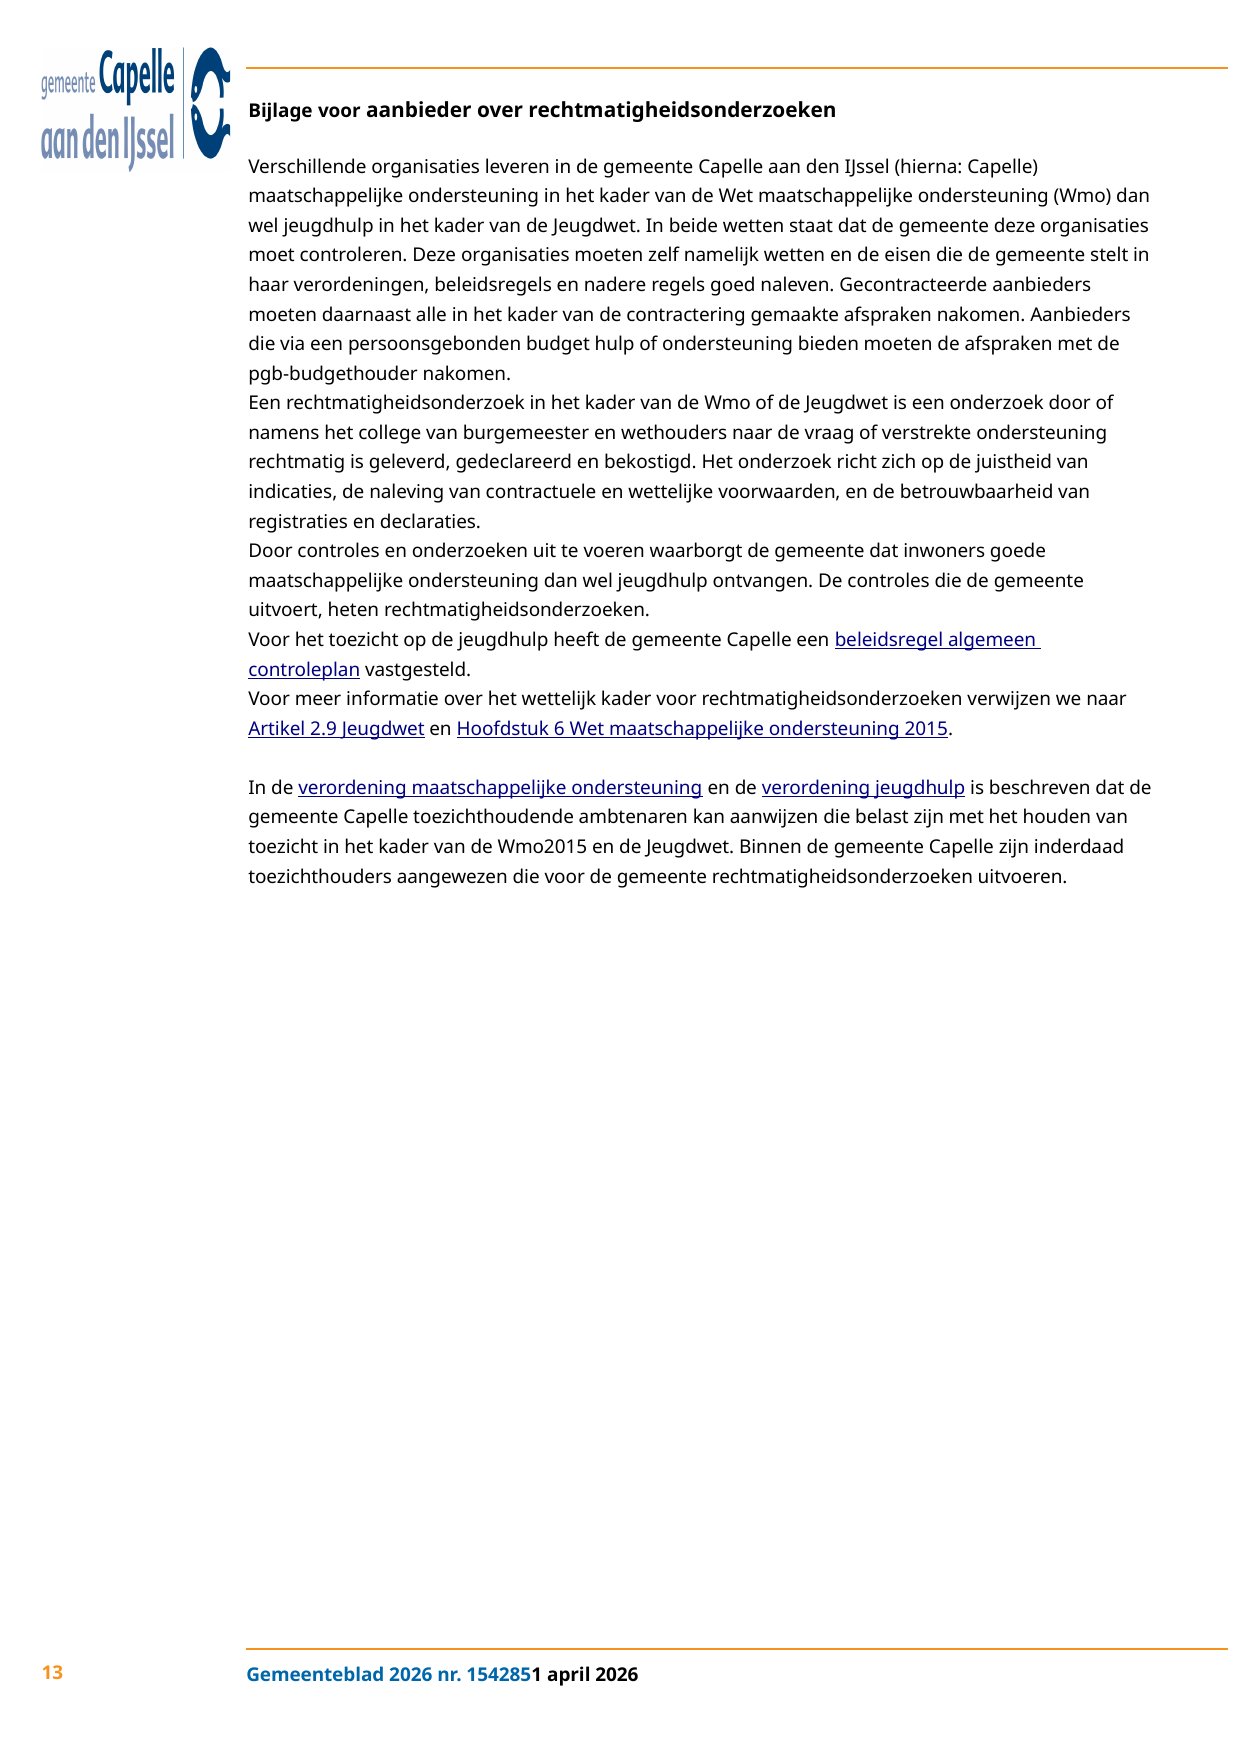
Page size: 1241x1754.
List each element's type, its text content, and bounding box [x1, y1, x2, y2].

picture [41, 47, 231, 172]
text Voor het toezicht op de jeugdhulp heeft de gemeente Capelle een beleidsregel algemeen controleplan vastgesteld. [248, 626, 1152, 682]
text Door controles en onderzoeken uit te voeren waarborgt de gemeente dat inwoners goede maatschappelijke ondersteuning dan wel jeugdhulp ontvangen. De controles die de gemeente uitvoert, heten rechtmatigheidsonderzoeken. [248, 537, 1152, 622]
text Verschillende organisaties leveren in de gemeente Capelle aan den IJssel (hierna: Capelle) maatschappelijke ondersteuning in het kader van de Wet maatschappelijke ondersteuning (Wmo) dan wel jeugdhulp in het kader van de Jeugdwet. In beide wetten staat dat de gemeente deze organisaties moet controleren. Deze organisaties moeten zelf namelijk wetten en de eisen die de gemeente stelt in haar verordeningen, beleidsregels en nadere regels goed naleven. Gecontracteerde aanbieders moeten daarnaast alle in het kader van de contractering gemaakte afspraken nakomen. Aanbieders die via een persoonsgebonden budget hulp of ondersteuning bieden moeten de afspraken met de pgb-budgethouder nakomen. [248, 153, 1152, 386]
text In de verordening maatschappelijke ondersteuning en de verordening jeugdhulp is beschreven dat de gemeente Capelle toezichthoudende ambtenaren kan aanwijzen die belast zijn met het houden van toezicht in het kader van de Wmo2015 en de Jeugdwet. Binnen de gemeente Capelle zijn inderdaad toezichthouders aangewezen die voor de gemeente rechtmatigheidsonderzoeken uitvoeren. [248, 774, 1152, 889]
text Voor meer informatie over het wettelijk kader voor rechtmatigheidsonderzoeken verwijzen we naar Artikel 2.9 Jeugdwet en Hoofdstuk 6 Wet maatschappelijke ondersteuning 2015. [248, 685, 1152, 741]
text Een rechtmatigheidsonderzoek in het kader van de Wmo of de Jeugdwet is een onderzoek door of namens het college van burgemeester en wethouders naar de vraag of verstrekte ondersteuning rechtmatig is geleverd, gedeclareerd en bekostigd. Het onderzoek richt zich op de juistheid van indicaties, de naleving van contractuele en wettelijke voorwaarden, en de betrouwbaarheid van registraties en declaraties. [248, 389, 1152, 534]
text Bijlage voor aanbieder over rechtmatigheidsonderzoeken [248, 95, 1152, 123]
